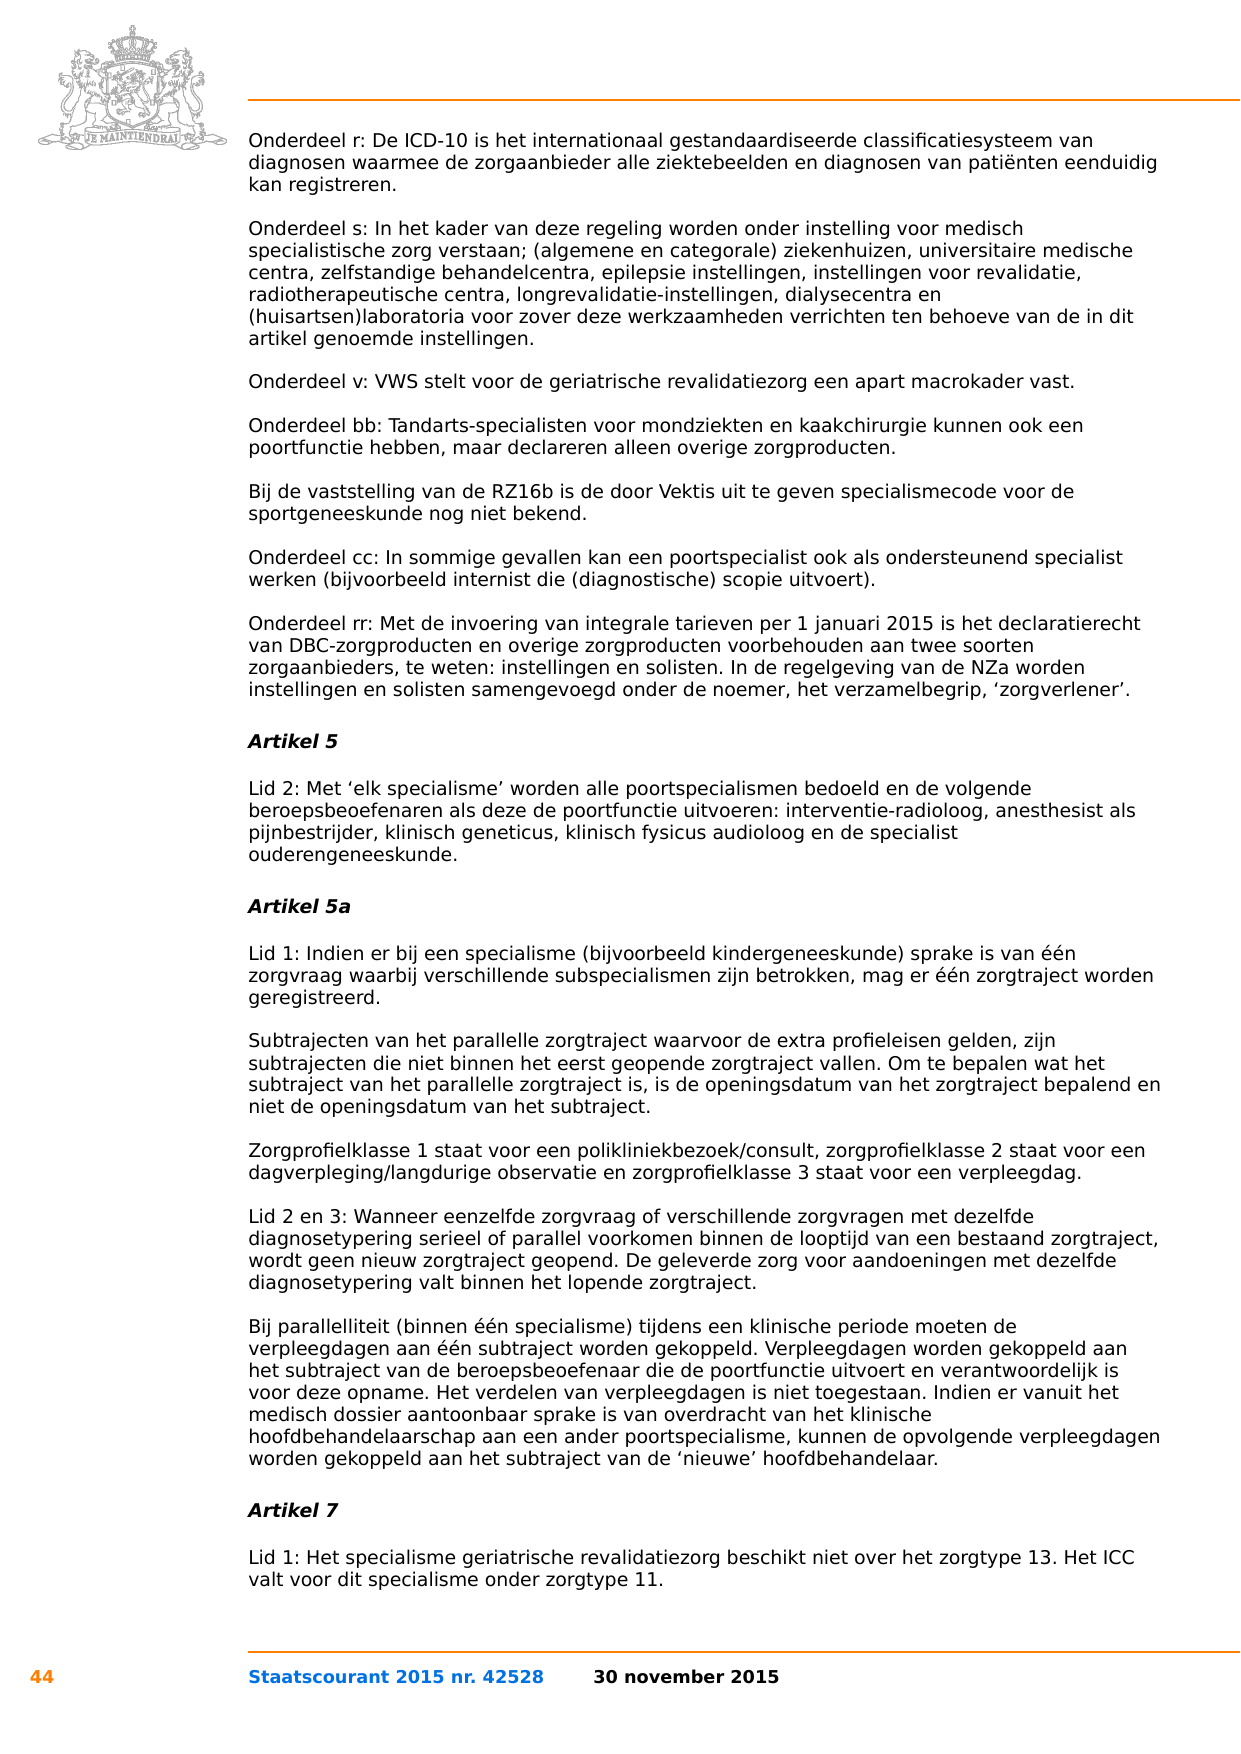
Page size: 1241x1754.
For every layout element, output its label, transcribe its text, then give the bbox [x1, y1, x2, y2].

text Bij parallelliteit (binnen één specialisme) tijdens een klinische periode moeten de verpleegdagen aan één subtraject worden gekoppeld. Verpleegdagen worden gekoppeld aan het subtraject van de beroepsbeoefenaar die de poortfunctie uitvoert en verantwoordelijk is voor deze opname. Het verdelen van verpleegdagen is niet toegestaan. Indien er vanuit het medisch dossier aantoonbaar sprake is van overdracht van het klinische hoofdbehandelaarschap aan een ander poortspecialisme, kunnen de opvolgende verpleegdagen worden gekoppeld aan het subtraject van de ‘nieuwe’ hoofdbehandelaar. [248, 1316, 1163, 1470]
text Lid 1: Het specialisme geriatrische revalidatiezorg beschikt niet over het zorgtype 13. Het ICC valt voor dit specialisme onder zorgtype 11. [248, 1547, 1163, 1591]
text Zorgprofielklasse 1 staat voor een polikliniekbezoek/consult, zorgprofielklasse 2 staat voor een dagverpleging/langdurige observatie en zorgprofielklasse 3 staat voor een verpleegdag. [248, 1140, 1163, 1184]
subtitle Artikel 7 [248, 1500, 1163, 1522]
text Lid 1: Indien er bij een specialisme (bijvoorbeeld kindergeneeskunde) sprake is van één zorgvraag waarbij verschillende subspecialismen zijn betrokken, mag er één zorgtraject worden geregistreerd. [248, 943, 1163, 1008]
text Onderdeel s: In het kader van deze regeling worden onder instelling voor medisch specialistische zorg verstaan; (algemene en categorale) ziekenhuizen, universitaire medische centra, zelfstandige behandelcentra, epilepsie instellingen, instellingen voor revalidatie, radiotherapeutische centra, longrevalidatie-instellingen, dialysecentra en (huisartsen)laboratoria voor zover deze werkzaamheden verrichten ten behoeve van de in dit artikel genoemde instellingen. [248, 218, 1163, 349]
text Onderdeel bb: Tandarts-specialisten voor mondziekten en kaakchirurgie kunnen ook een poortfunctie hebben, maar declareren alleen overige zorgproducten. [248, 415, 1163, 459]
text Lid 2: Met ‘elk specialisme’ worden alle poortspecialismen bedoeld en de volgende beroepsbeoefenaren als deze de poortfunctie uitvoeren: interventie-radioloog, anesthesist als pijnbestrijder, klinisch geneticus, klinisch fysicus audioloog en de specialist ouderengeneeskunde. [248, 778, 1163, 866]
text Lid 2 en 3: Wanneer eenzelfde zorgvraag of verschillende zorgvragen met dezelfde diagnosetypering serieel of parallel voorkomen binnen de looptijd van een bestaand zorgtraject, wordt geen nieuw zorgtraject geopend. De geleverde zorg voor aandoeningen met dezelfde diagnosetypering valt binnen het lopende zorgtraject. [248, 1206, 1163, 1294]
text Onderdeel cc: In sommige gevallen kan een poortspecialist ook als ondersteunend specialist werken (bijvoorbeeld internist die (diagnostische) scopie uitvoert). [248, 547, 1163, 591]
text Onderdeel v: VWS stelt voor de geriatrische revalidatiezorg een apart macrokader vast. [248, 371, 1163, 393]
picture [38, 25, 227, 150]
text Onderdeel rr: Met de invoering van integrale tarieven per 1 januari 2015 is het declaratierecht van DBC-zorgproducten en overige zorgproducten voorbehouden aan twee soorten zorgaanbieders, te weten: instellingen en solisten. In de regelgeving van de NZa worden instellingen en solisten samengevoegd onder de noemer, het verzamelbegrip, ‘zorgverlener’. [248, 613, 1163, 701]
text Bij de vaststelling van de RZ16b is de door Vektis uit te geven specialismecode voor de sportgeneeskunde nog niet bekend. [248, 481, 1163, 525]
text Subtrajecten van het parallelle zorgtraject waarvoor de extra profieleisen gelden, zijn subtrajecten die niet binnen het eerst geopende zorgtraject vallen. Om te bepalen wat het subtraject van het parallelle zorgtraject is, is de openingsdatum van het zorgtraject bepalend en niet de openingsdatum van het subtraject. [248, 1030, 1163, 1118]
subtitle Artikel 5 [248, 731, 1163, 753]
subtitle Artikel 5a [248, 896, 1163, 918]
text Onderdeel r: De ICD-10 is het internationaal gestandaardiseerde classificatiesysteem van diagnosen waarmee de zorgaanbieder alle ziektebeelden en diagnosen van patiënten eenduidig kan registreren. [248, 130, 1163, 196]
